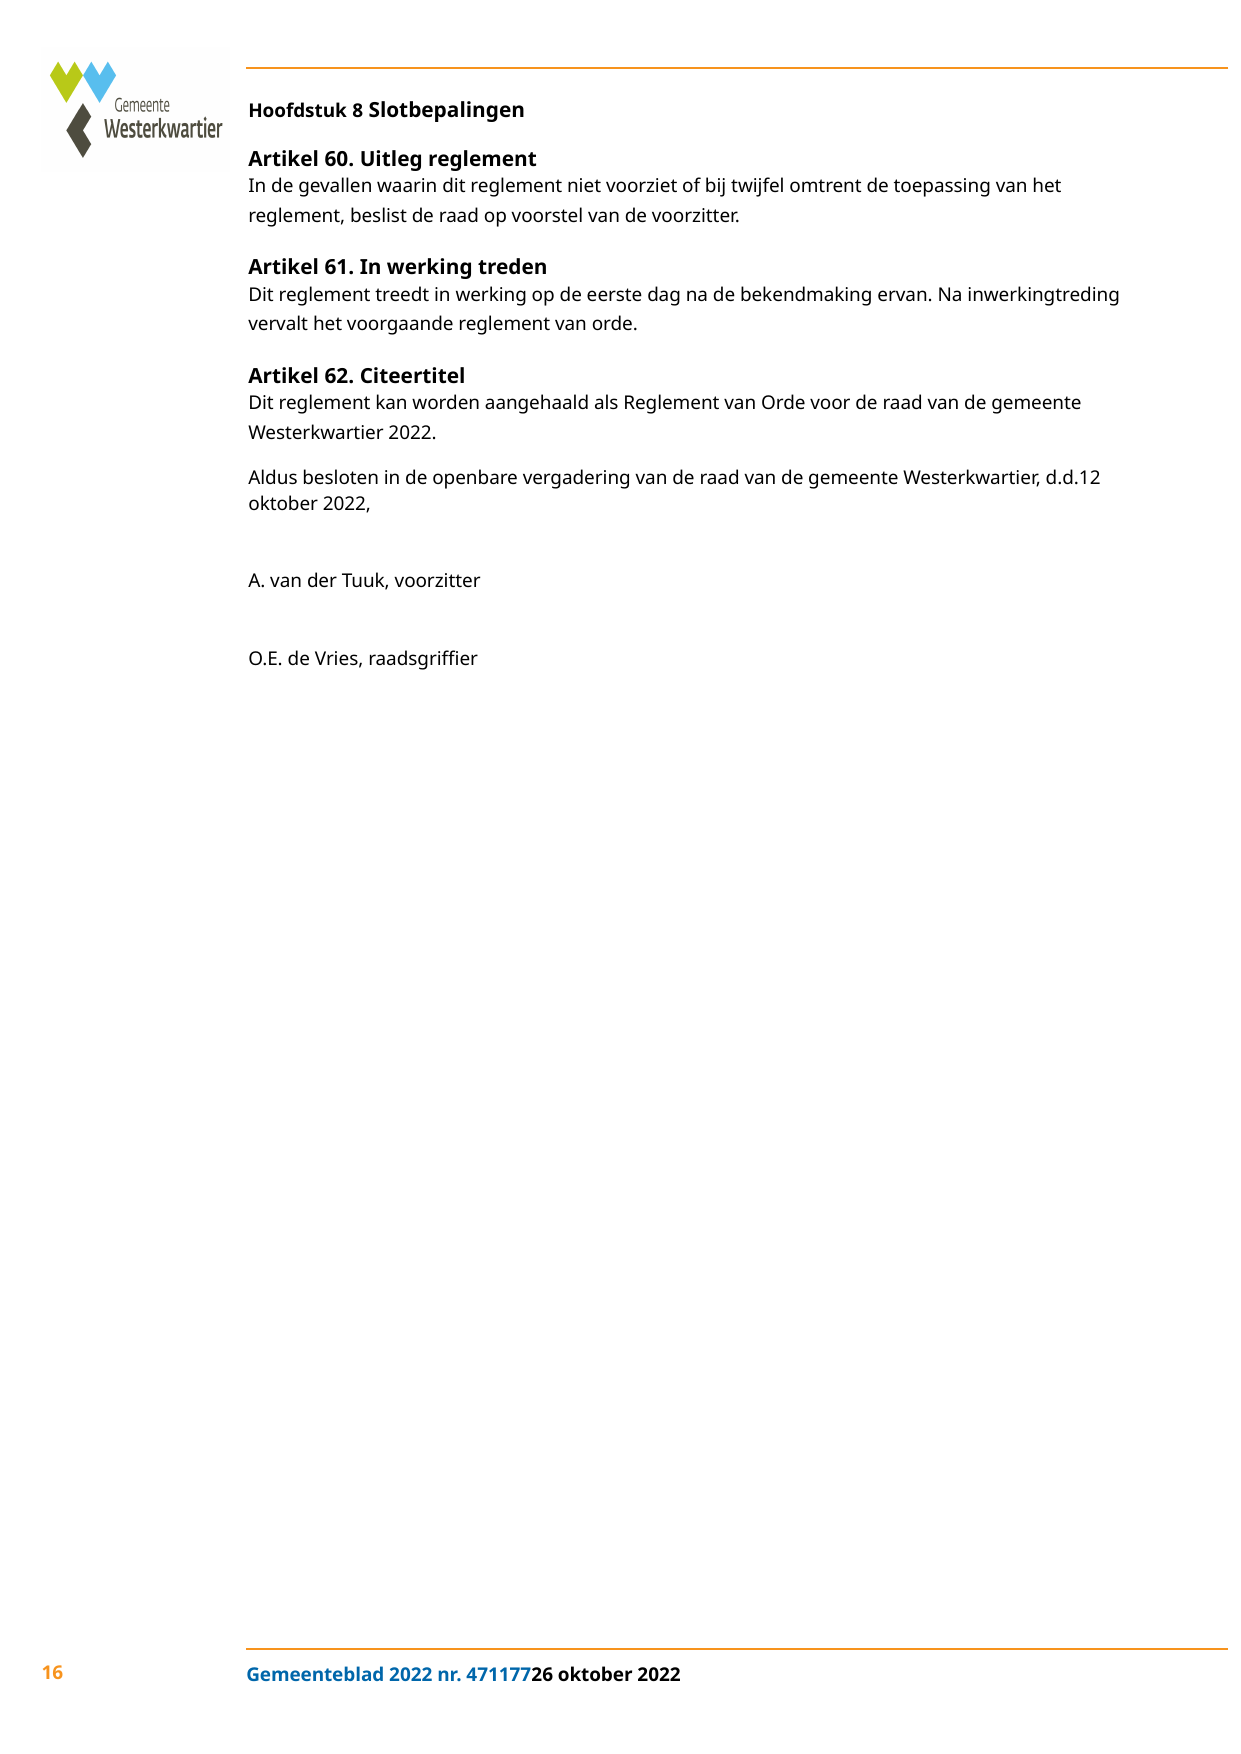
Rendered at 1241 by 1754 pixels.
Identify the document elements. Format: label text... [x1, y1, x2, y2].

text Artikel 61. In werking treden [248, 252, 1152, 281]
text Artikel 60. Uitleg reglement [248, 144, 1152, 172]
text In de gevallen waarin dit reglement niet voorziet of bij twijfel omtrent de toepassing van het reglement, beslist de raad op voorstel van de voorzitter. [248, 172, 1152, 228]
text A. van der Tuuk, voorzitter [248, 567, 1152, 593]
text Artikel 62. Citeertitel [248, 361, 1152, 389]
text Hoofdstuk 8 Slotbepalingen [248, 95, 1152, 123]
text Dit reglement treedt in werking op de eerste dag na de bekendmaking ervan. Na inwerkingtreding vervalt het voorgaande reglement van orde. [248, 281, 1152, 336]
text Aldus besloten in de openbare vergadering van de raad van de gemeente Westerkwartier, d.d.12 oktober 2022, [248, 464, 1152, 516]
picture [41, 47, 231, 172]
text O.E. de Vries, raadsgriffier [248, 645, 1152, 670]
text Dit reglement kan worden aangehaald als Reglement van Orde voor de raad van de gemeente Westerkwartier 2022. [248, 389, 1152, 445]
